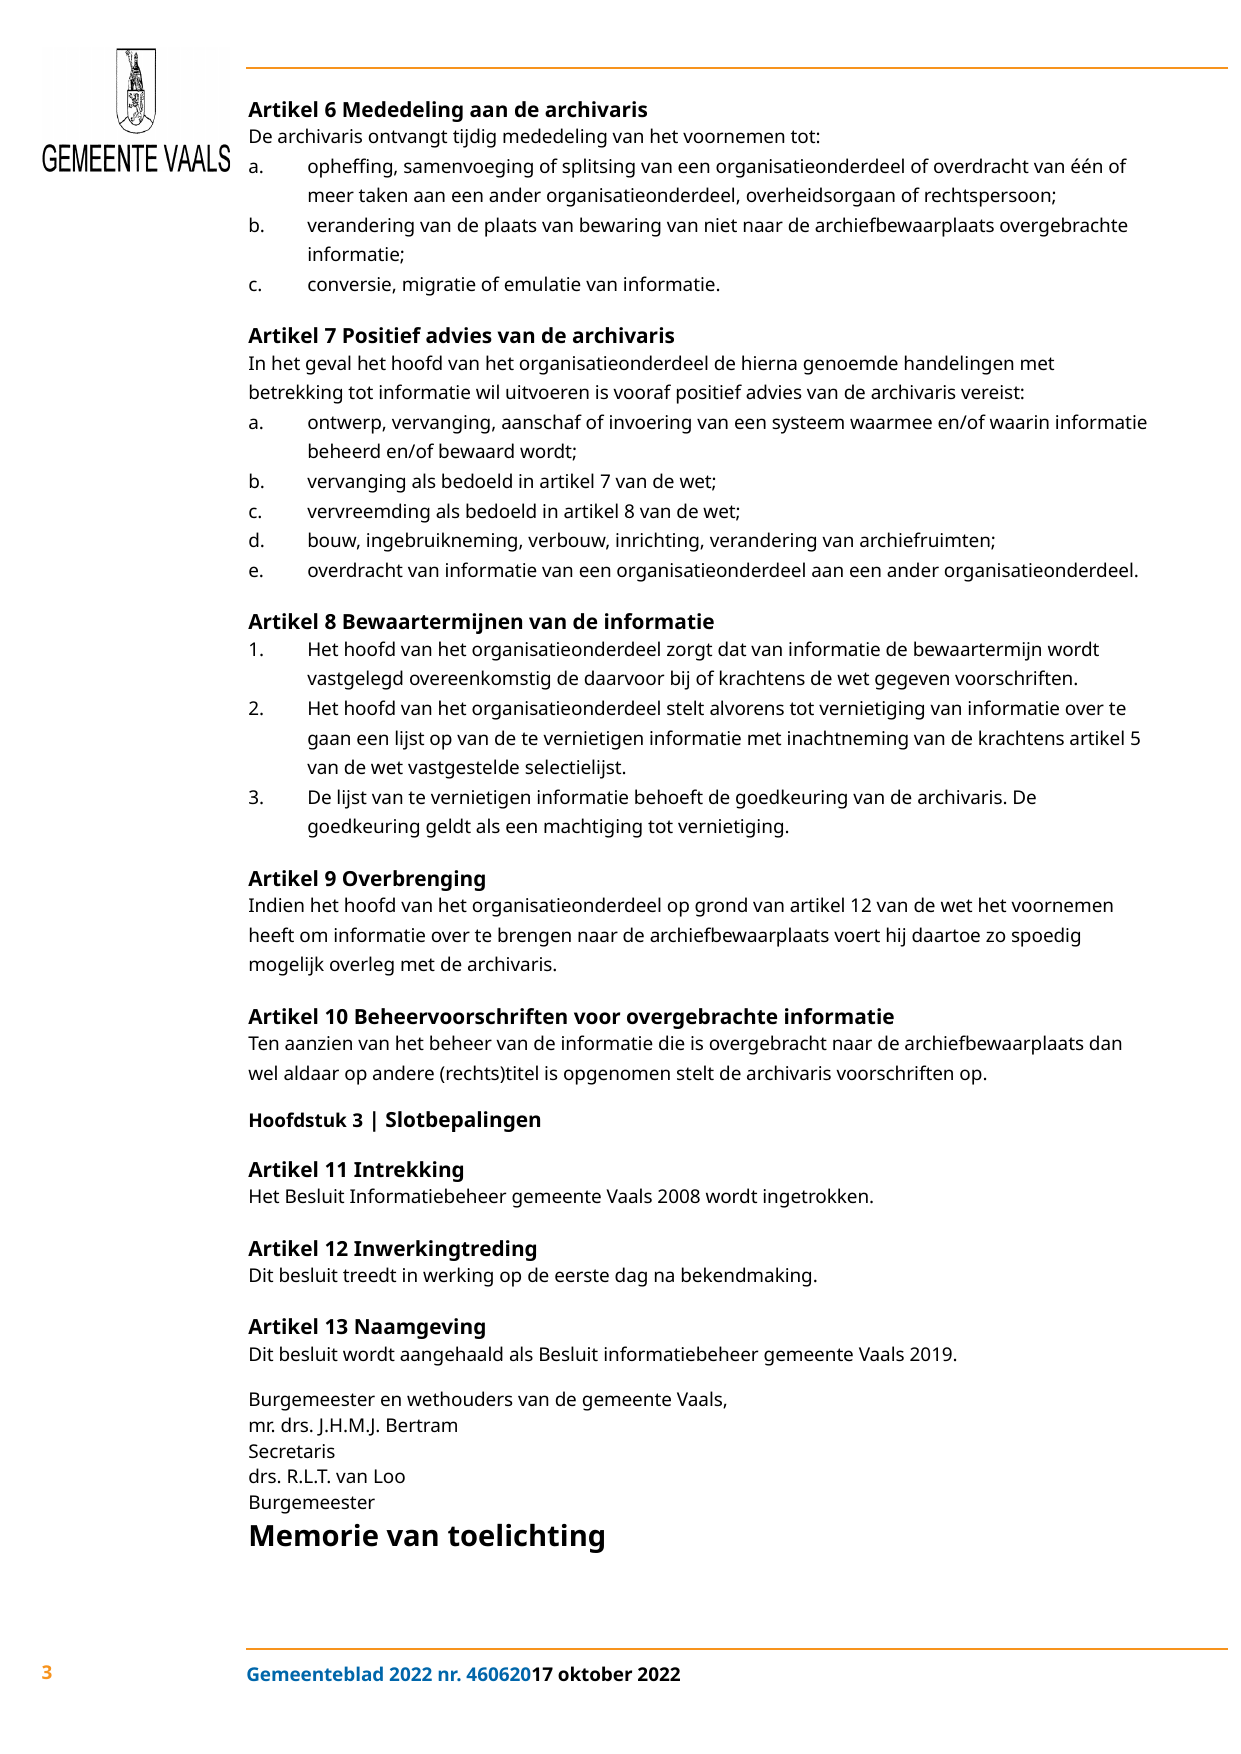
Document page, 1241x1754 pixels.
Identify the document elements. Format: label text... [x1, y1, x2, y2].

text Artikel 7 Positief advies van de archivaris [248, 322, 1152, 350]
text Burgemeester en wethouders van de gemeente Vaals, [248, 1387, 1152, 1412]
text Artikel 11 Intrekking [248, 1155, 1152, 1183]
text Secretaris [248, 1438, 1152, 1464]
text Artikel 8 Bewaartermijnen van de informatie [248, 607, 1152, 636]
list ontwerp, vervanging, aanschaf of invoering van een systeem waarmee en/of waarin informatie beheerd en/of bewaard wordt; [248, 409, 1152, 464]
text Artikel 6 Mededeling aan de archivaris [248, 95, 1152, 123]
text In het geval het hoofd van het organisatieonderdeel de hierna genoemde handelingen met betrekking tot informatie wil uitvoeren is vooraf positief advies van de archivaris vereist: [248, 350, 1152, 405]
text Artikel 9 Overbrenging [248, 864, 1152, 892]
list overdracht van informatie van een organisatieonderdeel aan een ander organisatieonderdeel. [248, 557, 1152, 583]
list bouw, ingebruikneming, verbouw, inrichting, verandering van archiefruimten; [248, 527, 1152, 553]
text Dit besluit treedt in werking op de eerste dag na bekendmaking. [248, 1262, 1152, 1288]
list vervanging als bedoeld in artikel 7 van de wet; [248, 468, 1152, 494]
list conversie, migratie of emulatie van informatie. [248, 271, 1152, 297]
text Hoofdstuk 3 | Slotbepalingen [248, 1106, 1152, 1134]
text Ten aanzien van het beheer van de informatie die is overgebracht naar de archiefbewaarplaats dan wel aldaar op andere (rechts)titel is opgenomen stelt de archivaris voorschriften op. [248, 1030, 1152, 1086]
picture [41, 47, 231, 172]
text Indien het hoofd van het organisatieonderdeel op grond van artikel 12 van de wet het voornemen heeft om informatie over te brengen naar de archiefbewaarplaats voert hij daartoe zo spoedig mogelijk overleg met de archivaris. [248, 892, 1152, 977]
text Het Besluit Informatiebeheer gemeente Vaals 2008 wordt ingetrokken. [248, 1183, 1152, 1209]
list De lijst van te vernietigen informatie behoeft de goedkeuring van de archivaris. De goedkeuring geldt als een machtiging tot vernietiging. [248, 784, 1152, 839]
text drs. R.L.T. van Loo [248, 1464, 1152, 1489]
text mr. drs. J.H.M.J. Bertram [248, 1412, 1152, 1438]
list vervreemding als bedoeld in artikel 8 van de wet; [248, 498, 1152, 524]
text De archivaris ontvangt tijdig mededeling van het voornemen tot: [248, 123, 1152, 149]
text Burgemeester [248, 1489, 1152, 1515]
list Het hoofd van het organisatieonderdeel zorgt dat van informatie de bewaartermijn wordt vastgelegd overeenkomstig de daarvoor bij of krachtens de wet gegeven voorschriften. [248, 636, 1152, 691]
text Artikel 13 Naamgeving [248, 1312, 1152, 1341]
list opheffing, samenvoeging of splitsing van een organisatieonderdeel of overdracht van één of meer taken aan een ander organisatieonderdeel, overheidsorgaan of rechtspersoon; [248, 153, 1152, 208]
list verandering van de plaats van bewaring van niet naar de archiefbewaarplaats overgebrachte informatie; [248, 212, 1152, 267]
text Artikel 12 Inwerkingtreding [248, 1234, 1152, 1262]
text Dit besluit wordt aangehaald als Besluit informatiebeheer gemeente Vaals 2019. [248, 1341, 1152, 1367]
text Artikel 10 Beheervoorschriften voor overgebrachte informatie [248, 1002, 1152, 1030]
list Het hoofd van het organisatieonderdeel stelt alvorens tot vernietiging van informatie over te gaan een lijst op van de te vernietigen informatie met inachtneming van de krachtens artikel 5 van de wet vastgestelde selectielijst. [248, 695, 1152, 780]
text Memorie van toelichting [248, 1515, 1152, 1555]
